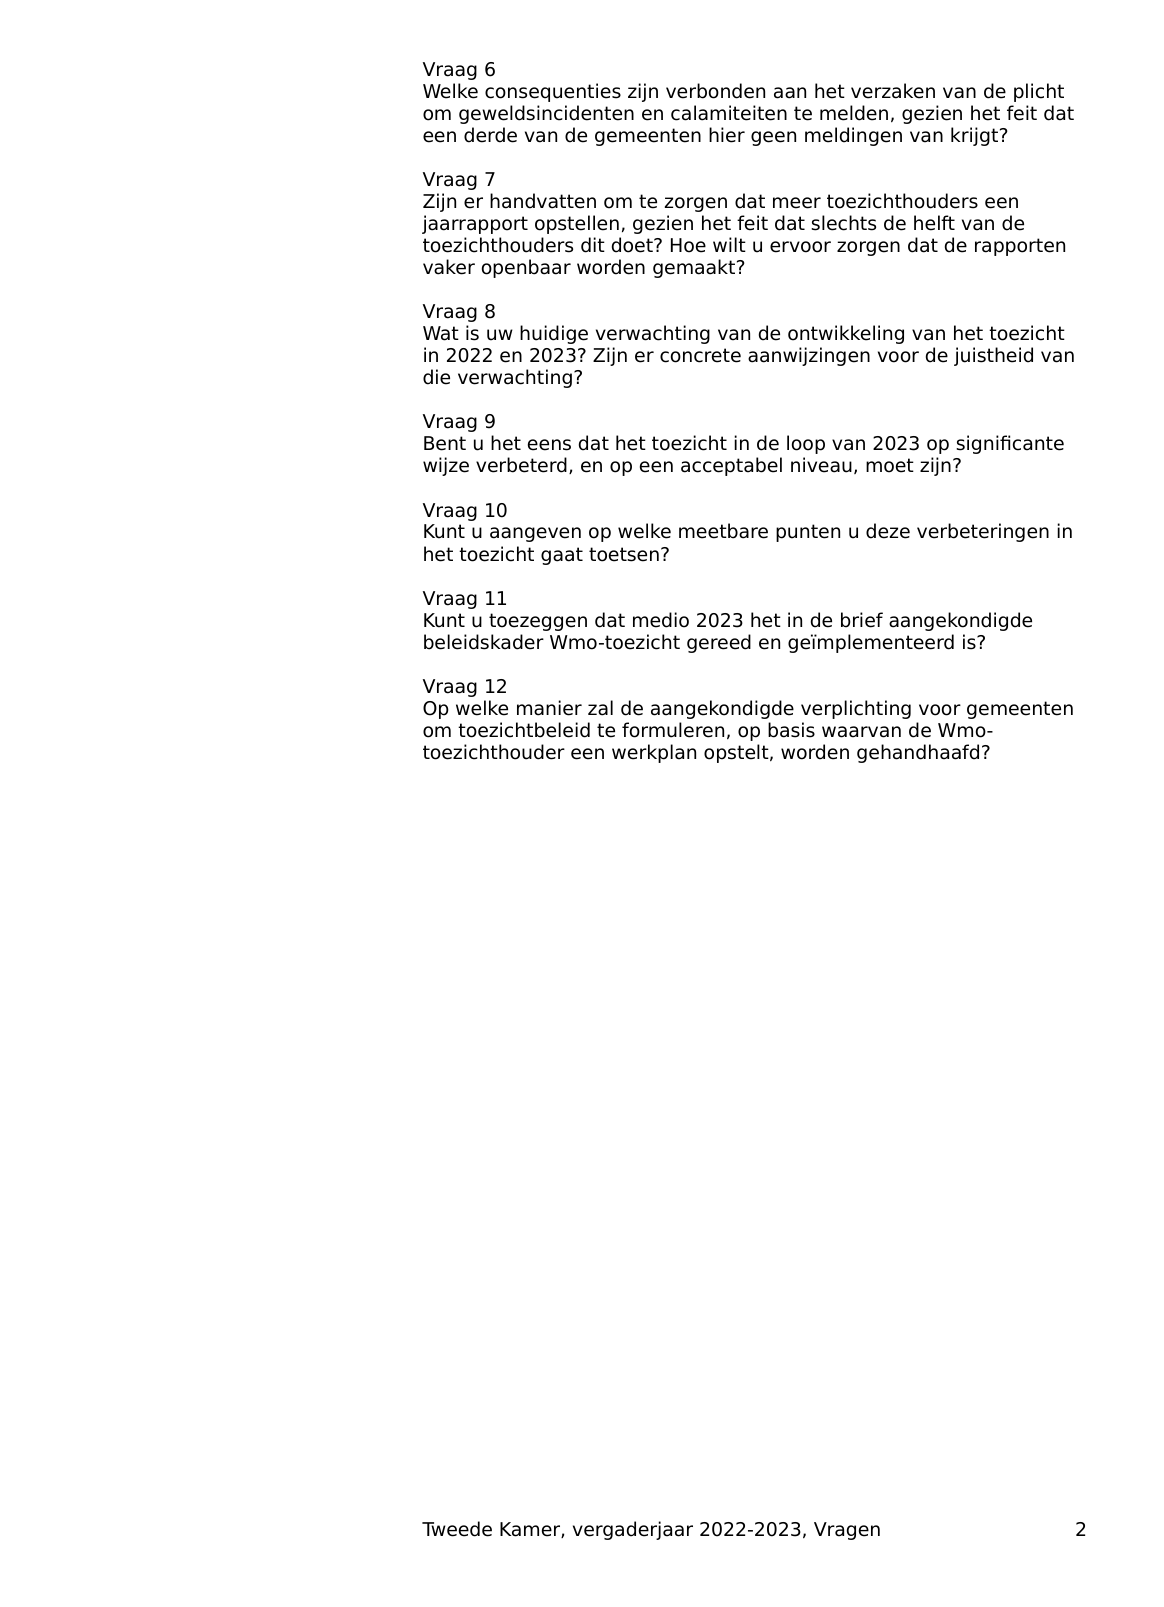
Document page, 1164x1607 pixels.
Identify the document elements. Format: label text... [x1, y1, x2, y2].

text Vraag 12 [422, 676, 1087, 698]
text Vraag 9 [422, 411, 1087, 433]
text Zijn er handvatten om te zorgen dat meer toezichthouders een jaarrapport opstellen, gezien het feit dat slechts de helft van de toezichthouders dit doet? Hoe wilt u ervoor zorgen dat de rapporten vaker openbaar worden gemaakt? [422, 191, 1087, 279]
text Op welke manier zal de aangekondigde verplichting voor gemeenten om toezichtbeleid te formuleren, op basis waarvan de Wmo-toezichthouder een werkplan opstelt, worden gehandhaafd? [422, 698, 1087, 764]
text Vraag 8 [422, 301, 1087, 323]
text Kunt u aangeven op welke meetbare punten u deze verbeteringen in het toezicht gaat toetsen? [422, 521, 1087, 565]
text Welke consequenties zijn verbonden aan het verzaken van de plicht om geweldsincidenten en calamiteiten te melden, gezien het feit dat een derde van de gemeenten hier geen meldingen van krijgt? [422, 81, 1087, 147]
text Kunt u toezeggen dat medio 2023 het in de brief aangekondigde beleidskader Wmo-toezicht gereed en geïmplementeerd is? [422, 609, 1087, 653]
text Vraag 6 [422, 59, 1087, 81]
text Vraag 7 [422, 169, 1087, 191]
text Wat is uw huidige verwachting van de ontwikkeling van het toezicht in 2022 en 2023? Zijn er concrete aanwijzingen voor de juistheid van die verwachting? [422, 323, 1087, 389]
text Vraag 11 [422, 588, 1087, 609]
text Vraag 10 [422, 499, 1087, 521]
text Bent u het eens dat het toezicht in de loop van 2023 op significante wijze verbeterd, en op een acceptabel niveau, moet zijn? [422, 433, 1087, 477]
